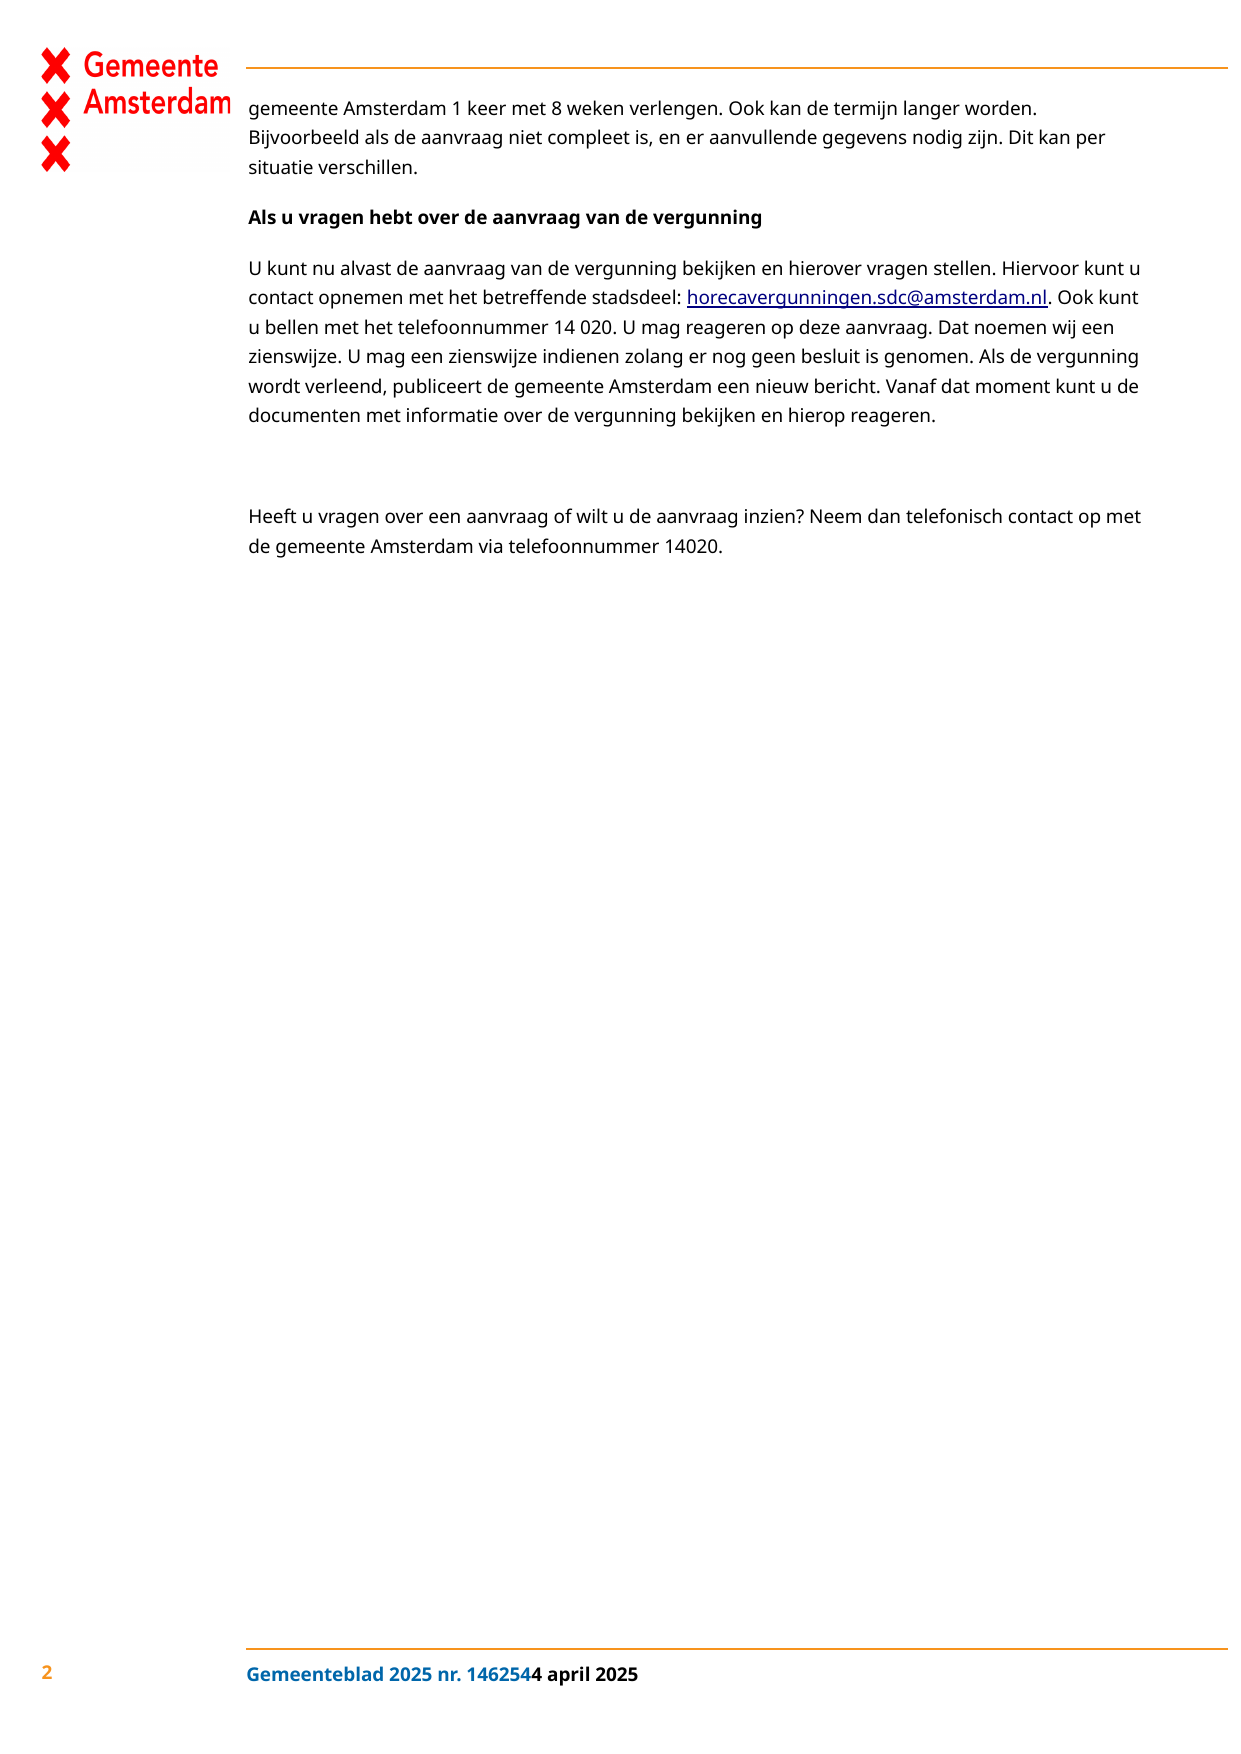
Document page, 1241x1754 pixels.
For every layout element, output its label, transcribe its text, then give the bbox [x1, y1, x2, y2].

text U kunt nu alvast de aanvraag van de vergunning bekijken en hierover vragen stellen. Hiervoor kunt u contact opnemen met het betreffende stadsdeel: horecavergunningen.sdc@amsterdam.nl. Ook kunt u bellen met het telefoonnummer 14 020. U mag reageren op deze aanvraag. Dat noemen wij een zienswijze. U mag een zienswijze indienen zolang er nog geen besluit is genomen. Als de vergunning wordt verleend, publiceert de gemeente Amsterdam een nieuw bericht. Vanaf dat moment kunt u de documenten met informatie over de vergunning bekijken en hierop reageren. [248, 255, 1152, 428]
text Als u vragen hebt over de aanvraag van de vergunning [248, 204, 1152, 230]
picture [41, 47, 231, 172]
text gemeente Amsterdam 1 keer met 8 weken verlengen. Ook kan de termijn langer worden. Bijvoorbeeld als de aanvraag niet compleet is, en er aanvullende gegevens nodig zijn. Dit kan per situatie verschillen. [248, 95, 1152, 180]
text Heeft u vragen over een aanvraag of wilt u de aanvraag inzien? Neem dan telefonisch contact op met de gemeente Amsterdam via telefoonnummer 14020. [248, 503, 1152, 559]
